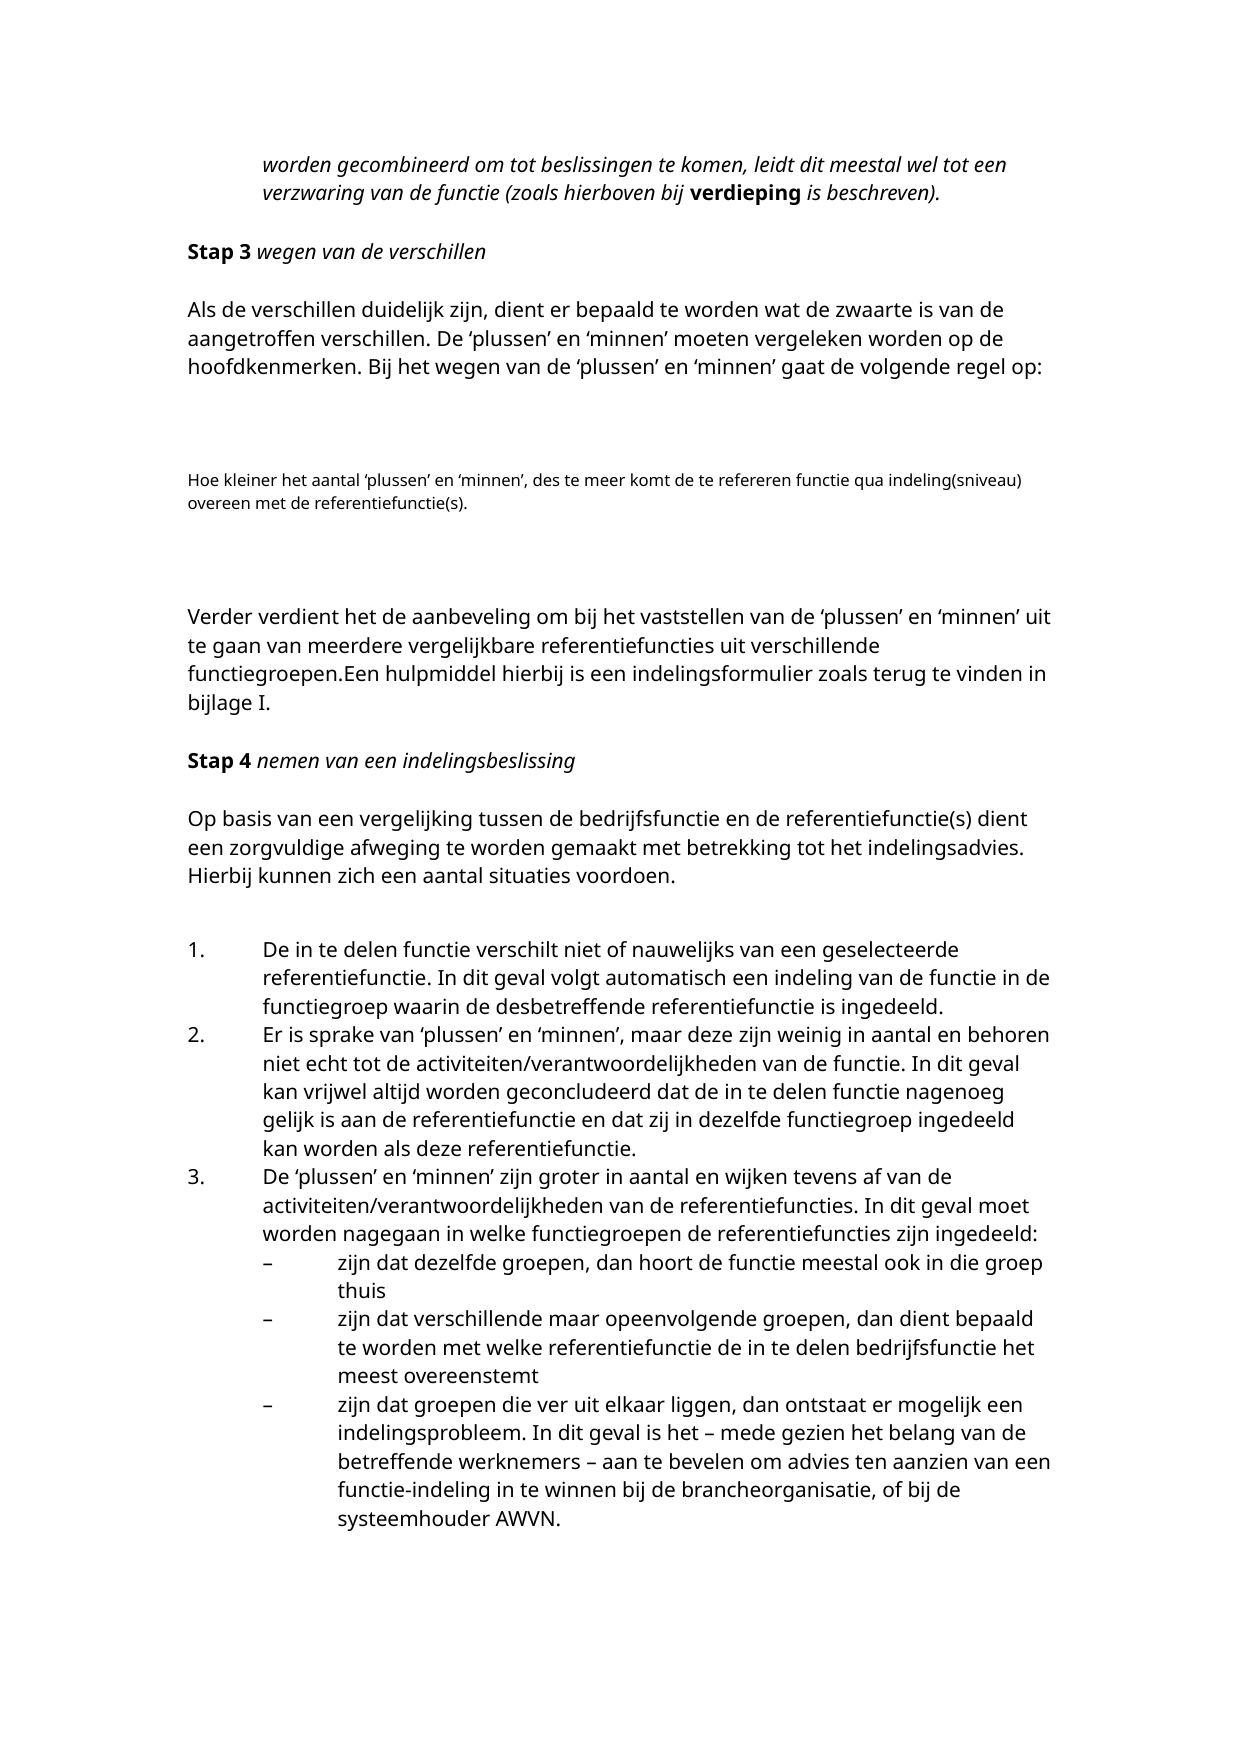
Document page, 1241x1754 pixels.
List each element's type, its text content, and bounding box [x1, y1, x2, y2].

list zijn dat groepen die ver uit elkaar liggen, dan ontstaat er mogelijk een indelingsprobleem. In dit geval is het – mede gezien het belang van de betreffende werknemers – aan te bevelen om advies ten aanzien van een functie-indeling in te winnen bij de brancheorganisatie, of bij de systeemhouder AWVN. [262, 1390, 1053, 1532]
list De in te delen functie verschilt niet of nauwelijks van een geselecteerde referentiefunctie. In dit geval volgt automatisch een indeling van de functie in de functiegroep waarin de desbetreffende referentiefunctie is ingedeeld. [187, 935, 1053, 1020]
list zijn dat dezelfde groepen, dan hoort de functie meestal ook in die groep thuis [262, 1248, 1053, 1304]
text Als de verschillen duidelijk zijn, dient er bepaald te worden wat de zwaarte is van de aangetroffen verschillen. De ‘plussen’ en ‘minnen’ moeten vergeleken worden op de hoofdkenmerken. Bij het wegen van de ‘plussen’ en ‘minnen’ gaat de volgende regel op: [187, 295, 1053, 381]
list De ‘plussen’ en ‘minnen’ zijn groter in aantal en wijken tevens af van de activiteiten/verantwoordelijkheden van de referentiefuncties. In dit geval moet worden nagegaan in welke functiegroepen de referentiefuncties zijn ingedeeld: [187, 1162, 1053, 1248]
list Er is sprake van ‘plussen’ en ‘minnen’, maar deze zijn weinig in aantal en behoren niet echt tot de activiteiten/verantwoordelijkheden van de functie. In dit geval kan vrijwel altijd worden geconcludeerd dat de in te delen functie nagenoeg gelijk is aan de referentiefunctie en dat zij in dezelfde functiegroep ingedeeld kan worden als deze referentiefunctie. [187, 1020, 1053, 1162]
list worden gecombineerd om tot beslissingen te komen, leidt dit meestal wel tot een verzwaring van de functie (zoals hierboven bij verdieping is beschreven). [187, 150, 1053, 207]
text Stap 4 nemen van een indelingsbeslissing [187, 746, 1053, 774]
text Op basis van een vergelijking tussen de bedrijfsfunctie en de referentiefunctie(s) dient een zorgvuldige afweging te worden gemaakt met betrekking tot het indelingsadvies. Hierbij kunnen zich een aantal situaties voordoen. [187, 804, 1053, 890]
table_header Hoe kleiner het aantal ‘plussen’ en ‘minnen’, des te meer komt de te refereren functie qua indeling(sniveau) overeen met de referentiefunctie(s). [188, 469, 1053, 544]
list zijn dat verschillende maar opeenvolgende groepen, dan dient bepaald te worden met welke referentiefunctie de in te delen bedrijfsfunctie het meest overeenstemt [262, 1304, 1053, 1390]
text Verder verdient het de aanbeveling om bij het vaststellen van de ‘plussen’ en ‘minnen’ uit te gaan van meerdere vergelijkbare referentiefuncties uit verschillende functiegroepen.Een hulpmiddel hierbij is een indelingsformulier zoals terug te vinden in bijlage I. [187, 602, 1053, 716]
text Stap 3 wegen van de verschillen [187, 237, 1053, 265]
